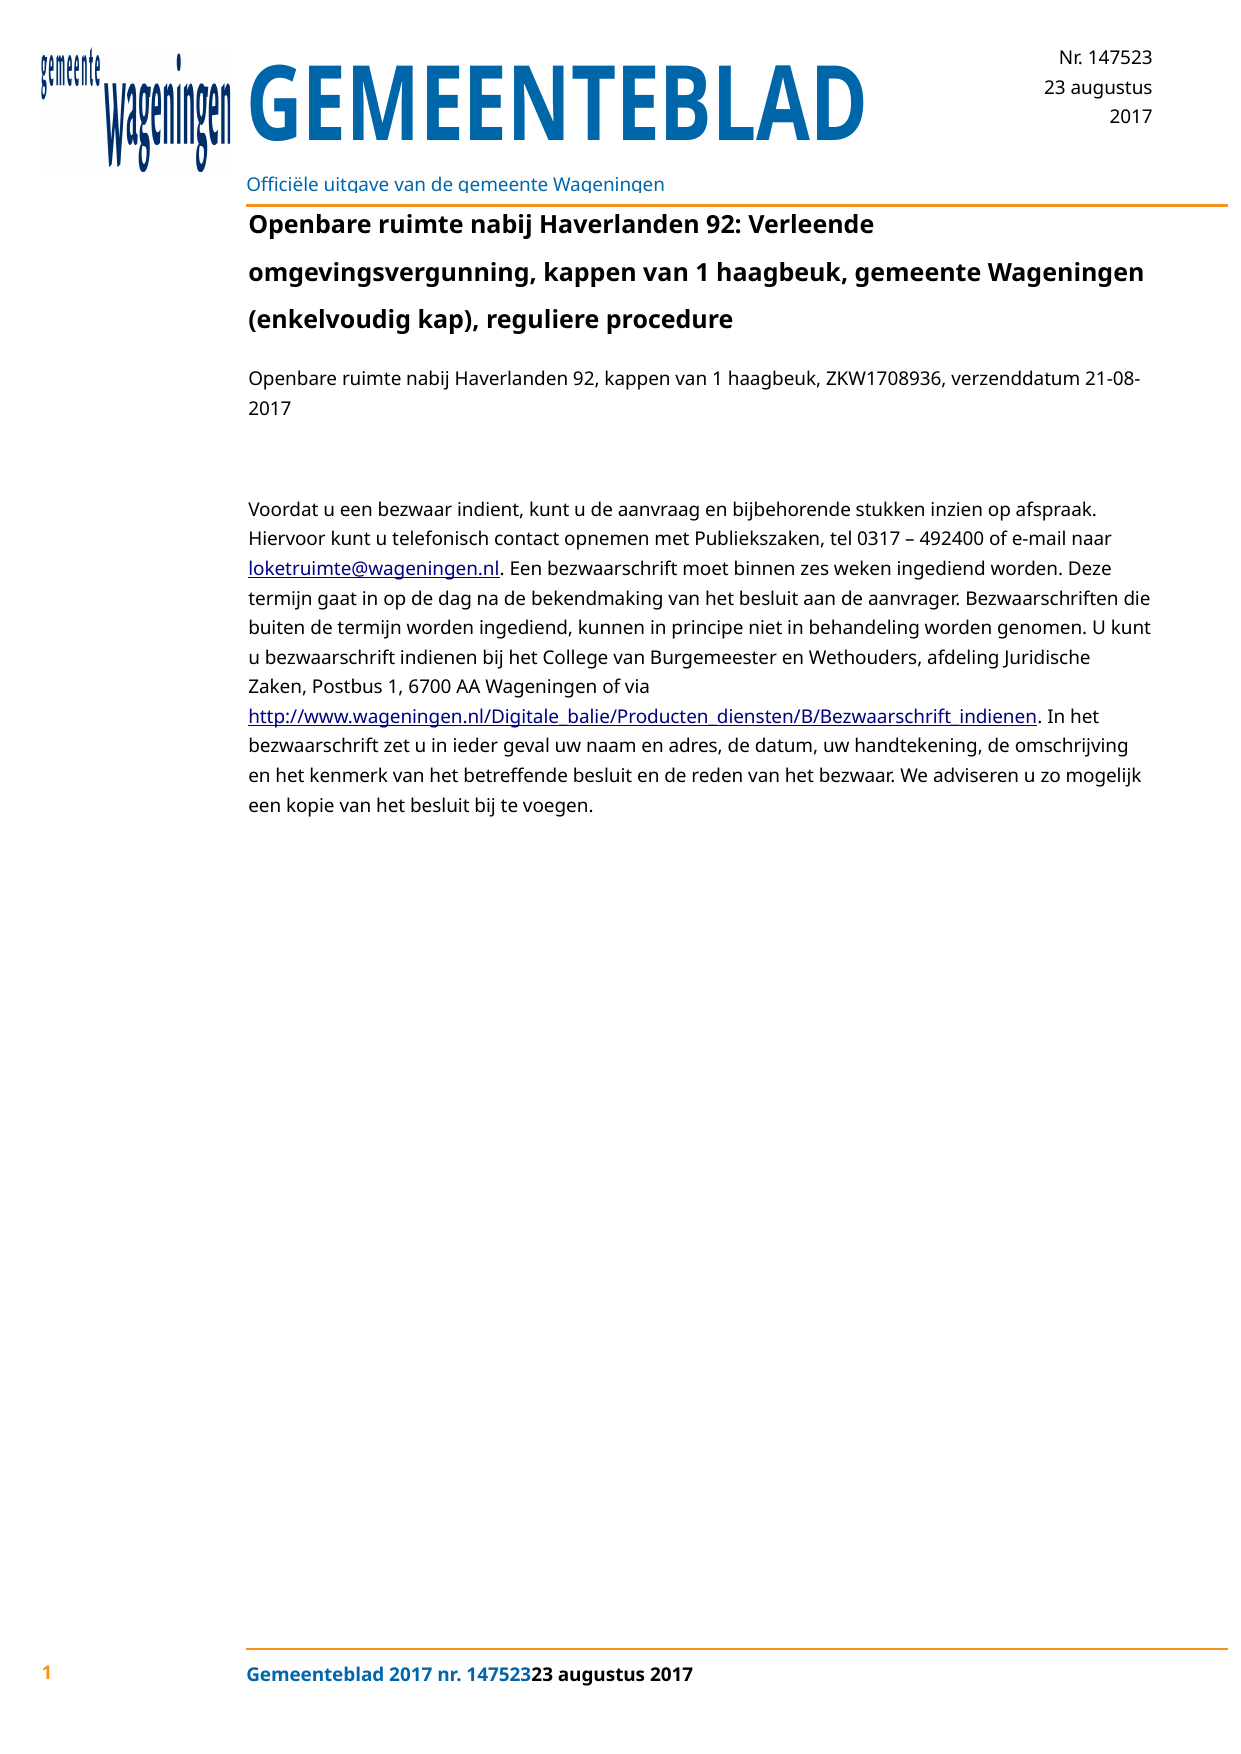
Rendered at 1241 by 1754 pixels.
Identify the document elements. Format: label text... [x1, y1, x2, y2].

text Openbare ruimte nabij Haverlanden 92: Verleende omgevingsvergunning, kappen van 1 haagbeuk, gemeente Wageningen (enkelvoudig kap), reguliere procedure [248, 207, 1152, 336]
picture [41, 47, 231, 172]
text Openbare ruimte nabij Haverlanden 92, kappen van 1 haagbeuk, ZKW1708936, verzenddatum 21-08-2017 [248, 366, 1152, 421]
text Voordat u een bezwaar indient, kunt u de aanvraag en bijbehorende stukken inzien op afspraak. Hiervoor kunt u telefonisch contact opnemen met Publiekszaken, tel 0317 – 492400 of e-mail naar loketruimte@wageningen.nl. Een bezwaarschrift moet binnen zes weken ingediend worden. Deze termijn gaat in op de dag na de bekendmaking van het besluit aan de aanvrager. Bezwaarschriften die buiten de termijn worden ingediend, kunnen in principe niet in behandeling worden genomen. U kunt u bezwaarschrift indienen bij het College van Burgemeester en Wethouders, afdeling Juridische Zaken, Postbus 1, 6700 AA Wageningen of via http://www.wageningen.nl/Digitale_balie/Producten_diensten/B/Bezwaarschrift_indienen. In het bezwaarschrift zet u in ieder geval uw naam en adres, de datum, uw handtekening, de omschrijving en het kenmerk van het betreffende besluit en de reden van het bezwaar. We adviseren u zo mogelijk een kopie van het besluit bij te voegen. [248, 496, 1152, 817]
